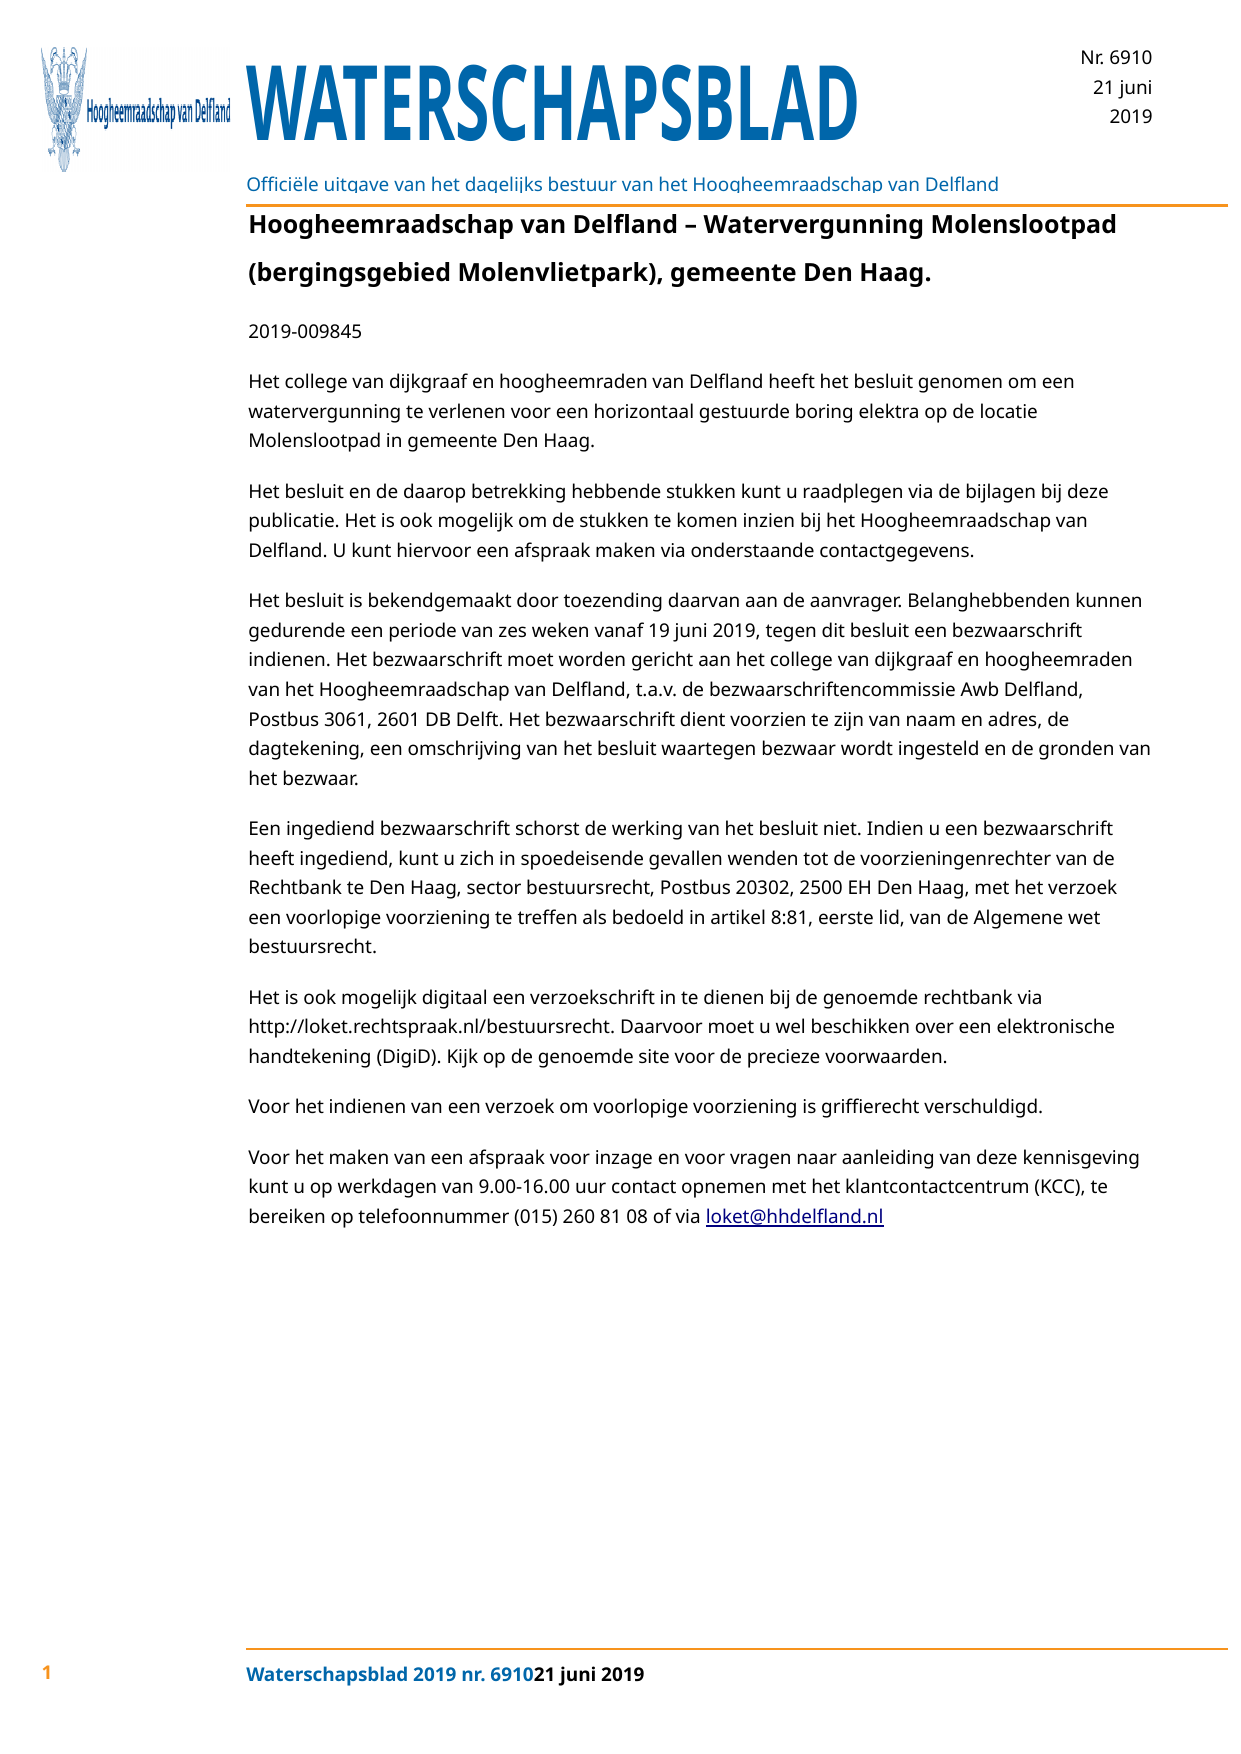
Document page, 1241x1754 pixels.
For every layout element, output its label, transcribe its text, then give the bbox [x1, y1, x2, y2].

text Voor het maken van een afspraak voor inzage en voor vragen naar aanleiding van deze kennisgeving kunt u op werkdagen van 9.00-16.00 uur contact opnemen met het klantcontactcentrum (KCC), te bereiken op telefoonnummer (015) 260 81 08 of via loket@hhdelfland.nl [248, 1144, 1152, 1229]
text Een ingediend bezwaarschrift schorst de werking van het besluit niet. Indien u een bezwaarschrift heeft ingediend, kunt u zich in spoedeisende gevallen wenden tot de voorzieningenrechter van de Rechtbank te Den Haag, sector bestuursrecht, Postbus 20302, 2500 EH Den Haag, met het verzoek een voorlopige voorziening te treffen als bedoeld in artikel 8:81, eerste lid, van de Algemene wet bestuursrecht. [248, 815, 1152, 959]
text 2019-009845 [248, 318, 1152, 344]
text Hoogheemraadschap van Delfland – Watervergunning Molenslootpad (bergingsgebied Molenvlietpark), gemeente Den Haag. [248, 207, 1152, 288]
text Het is ook mogelijk digitaal een verzoekschrift in te dienen bij de genoemde rechtbank via http://loket.rechtspraak.nl/bestuursrecht. Daarvoor moet u wel beschikken over een elektronische handtekening (DigiD). Kijk op de genoemde site voor de precieze voorwaarden. [248, 984, 1152, 1069]
text Het besluit en de daarop betrekking hebbende stukken kunt u raadplegen via de bijlagen bij deze publicatie. Het is ook mogelijk om de stukken te komen inzien bij het Hoogheemraadschap van Delfland. U kunt hiervoor een afspraak maken via onderstaande contactgegevens. [248, 478, 1152, 563]
text Het college van dijkgraaf en hoogheemraden van Delfland heeft het besluit genomen om een watervergunning te verlenen voor een horizontaal gestuurde boring elektra op de locatie Molenslootpad in gemeente Den Haag. [248, 368, 1152, 453]
text Het besluit is bekendgemaakt door toezending daarvan aan de aanvrager. Belanghebbenden kunnen gedurende een periode van zes weken vanaf 19 juni 2019, tegen dit besluit een bezwaarschrift indienen. Het bezwaarschrift moet worden gericht aan het college van dijkgraaf en hoogheemraden van het Hoogheemraadschap van Delfland, t.a.v. de bezwaarschriftencommissie Awb Delfland, Postbus 3061, 2601 DB Delft. Het bezwaarschrift dient voorzien te zijn van naam en adres, de dagtekening, een omschrijving van het besluit waartegen bezwaar wordt ingesteld en de gronden van het bezwaar. [248, 587, 1152, 791]
picture [41, 47, 231, 172]
text Voor het indienen van een verzoek om voorlopige voorziening is griffierecht verschuldigd. [248, 1094, 1152, 1119]
